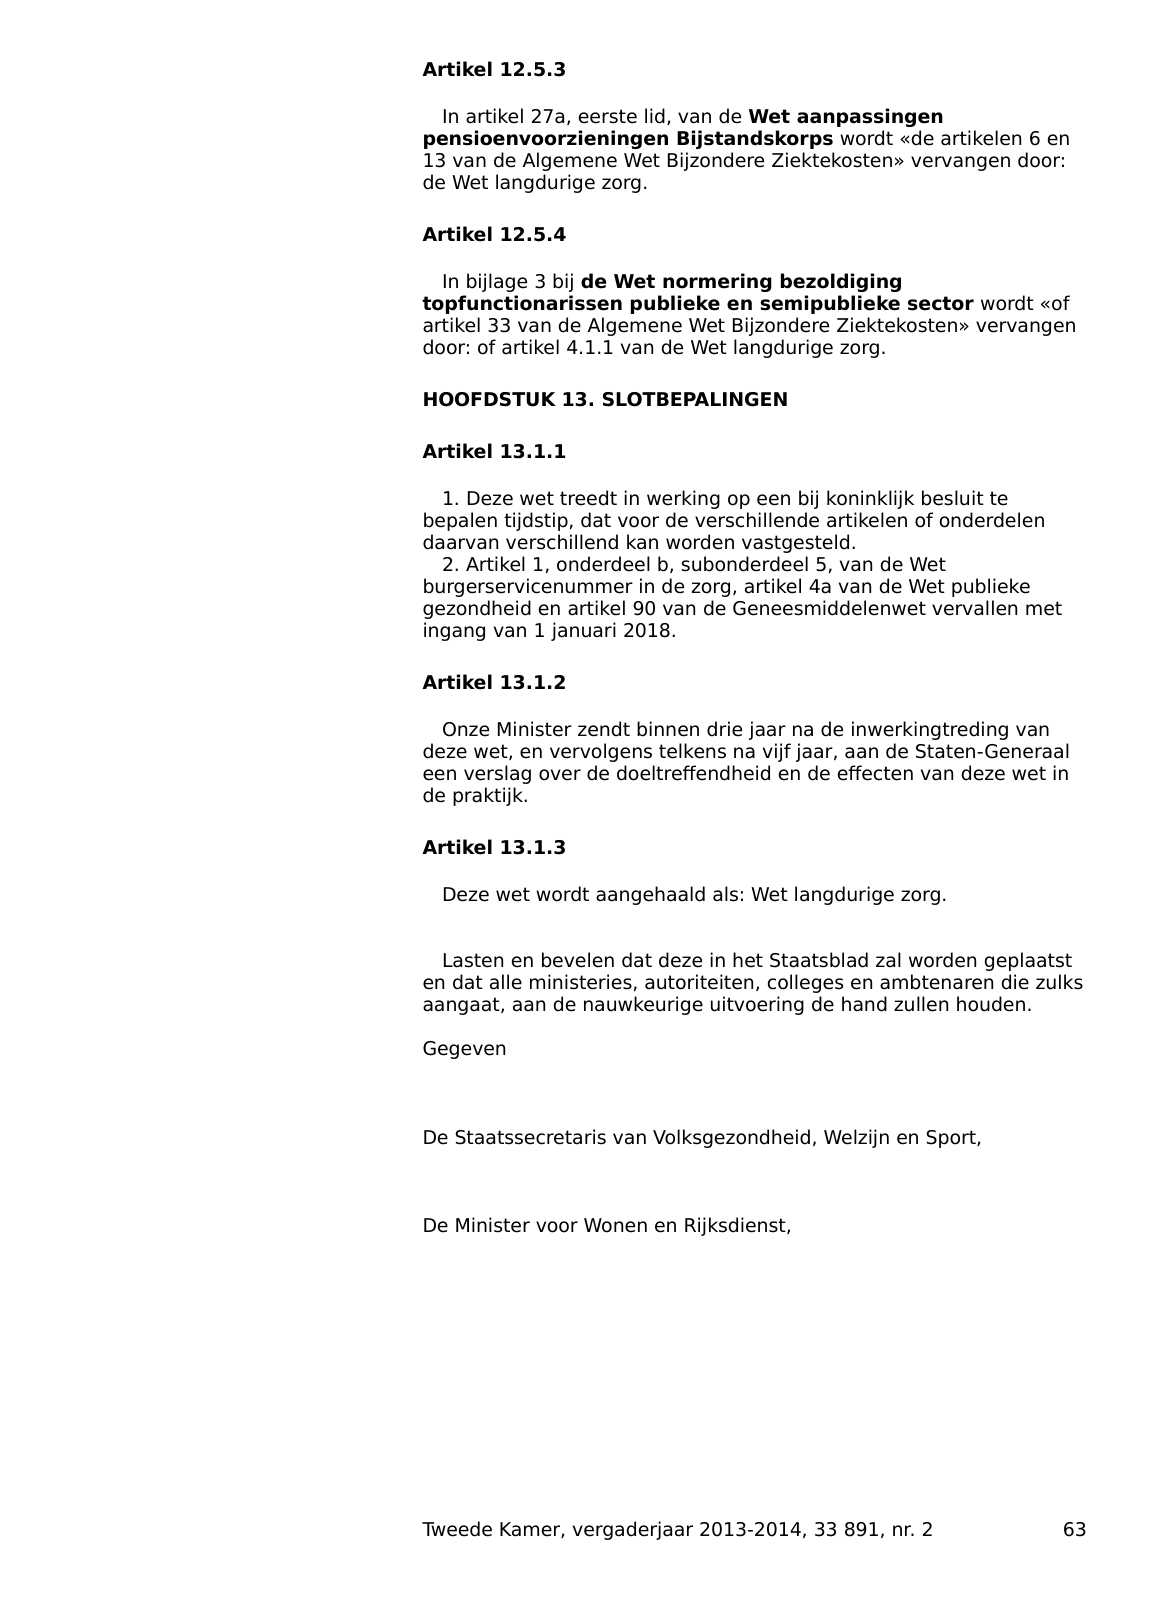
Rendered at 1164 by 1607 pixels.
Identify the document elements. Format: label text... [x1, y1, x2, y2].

subtitle Artikel 13.1.3 [422, 837, 1087, 858]
text In bijlage 3 bij de Wet normering bezoldiging topfunctionarissen publieke en semipublieke sector wordt «of artikel 33 van de Algemene Wet Bijzondere Ziektekosten» vervangen door: of artikel 4.1.1 van de Wet langdurige zorg. [422, 271, 1087, 359]
text Lasten en bevelen dat deze in het Staatsblad zal worden geplaatst en dat alle ministeries, autoriteiten, colleges en ambtenaren die zulks aangaat, aan de nauwkeurige uitvoering de hand zullen houden. [422, 950, 1087, 1016]
text De Minister voor Wonen en Rijksdienst, [422, 1215, 1087, 1237]
text Onze Minister zendt binnen drie jaar na de inwerkingtreding van deze wet, en vervolgens telkens na vijf jaar, aan de Staten-Generaal een verslag over de doeltreffendheid en de effecten van deze wet in de praktijk. [422, 719, 1087, 807]
text 1. Deze wet treedt in werking op een bij koninklijk besluit te bepalen tijdstip, dat voor de verschillende artikelen of onderdelen daarvan verschillend kan worden vastgesteld. [422, 488, 1087, 554]
subtitle Artikel 13.1.1 [422, 441, 1087, 463]
subtitle Artikel 12.5.3 [422, 59, 1087, 81]
text Deze wet wordt aangehaald als: Wet langdurige zorg. [422, 883, 1087, 906]
subtitle Artikel 12.5.4 [422, 224, 1087, 246]
text 2. Artikel 1, onderdeel b, subonderdeel 5, van de Wet burgerservicenummer in de zorg, artikel 4a van de Wet publieke gezondheid en artikel 90 van de Geneesmiddelenwet vervallen met ingang van 1 januari 2018. [422, 554, 1087, 642]
text De Staatssecretaris van Volksgezondheid, Welzijn en Sport, [422, 1127, 1087, 1148]
text In artikel 27a, eerste lid, van de Wet aanpassingen pensioenvoorzieningen Bijstandskorps wordt «de artikelen 6 en 13 van de Algemene Wet Bijzondere Ziektekosten» vervangen door: de Wet langdurige zorg. [422, 106, 1087, 194]
text Gegeven [422, 1038, 1087, 1060]
subtitle HOOFDSTUK 13. SLOTBEPALINGEN [422, 389, 1087, 411]
subtitle Artikel 13.1.2 [422, 672, 1087, 694]
